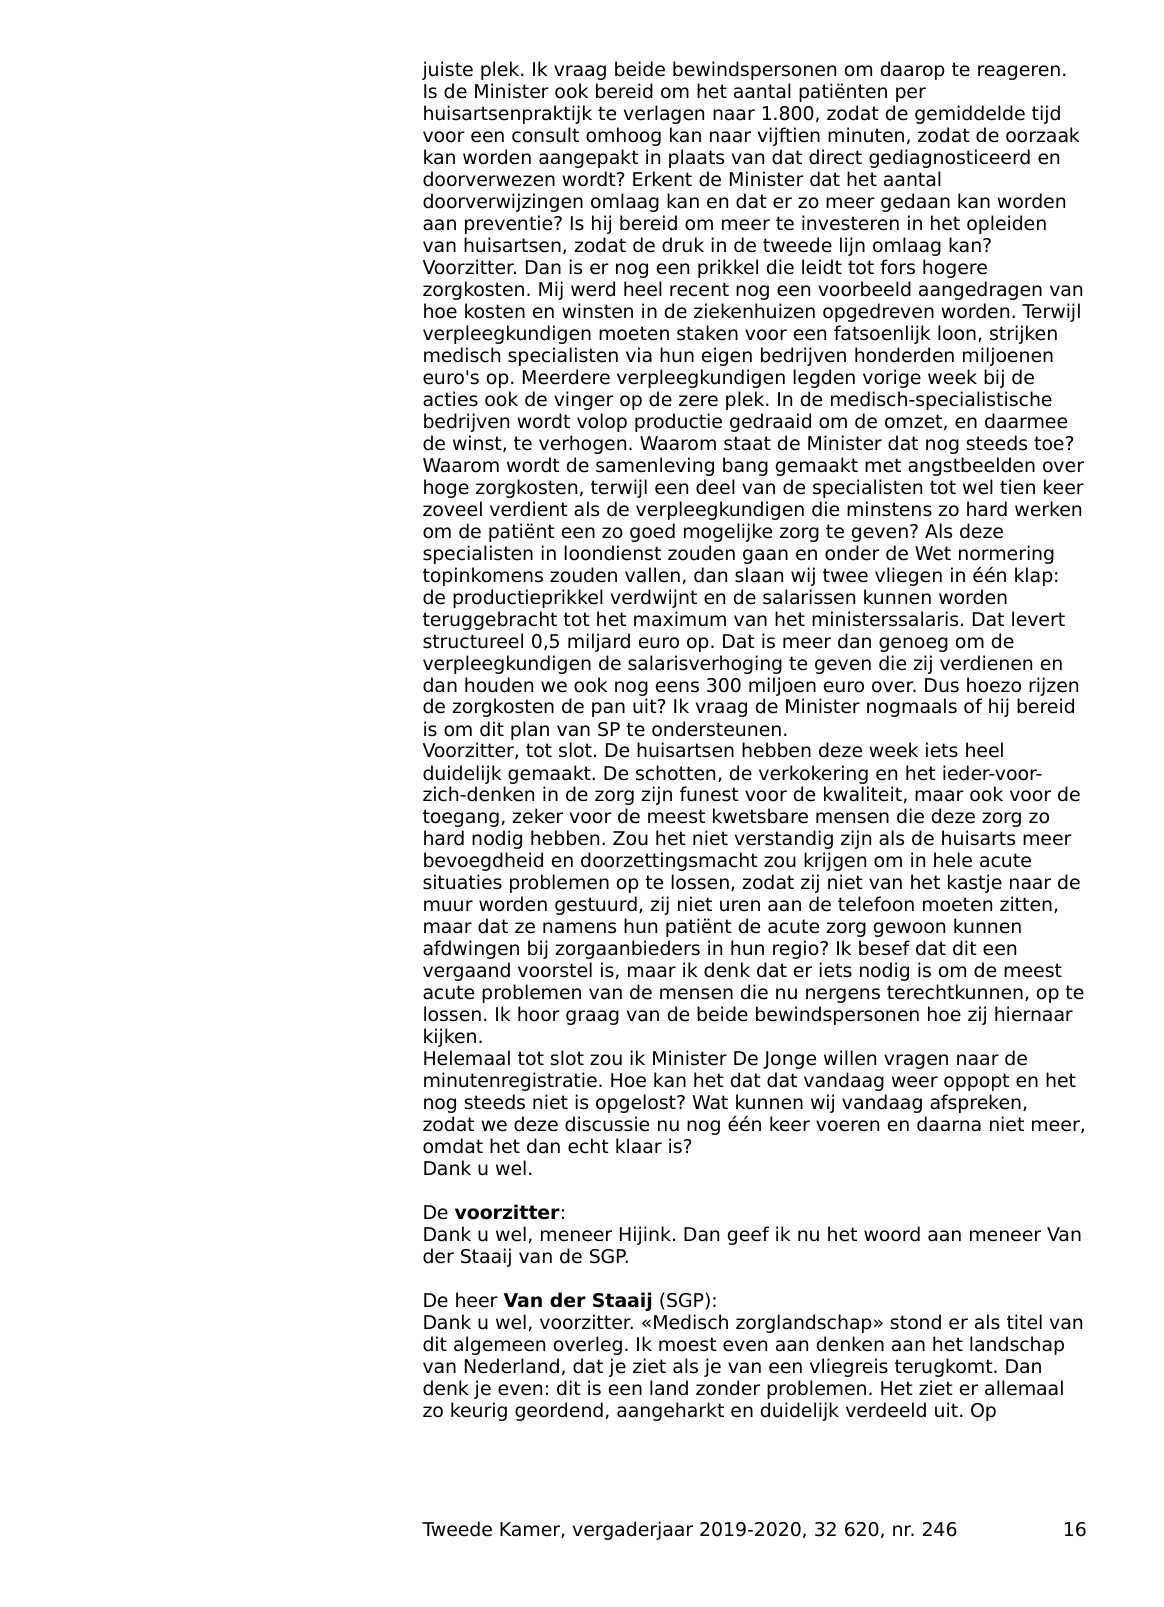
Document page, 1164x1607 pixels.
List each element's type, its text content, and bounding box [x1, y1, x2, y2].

text Voorzitter. Dan is er nog een prikkel die leidt tot fors hogere zorgkosten. Mij werd heel recent nog een voorbeeld aangedragen van hoe kosten en winsten in de ziekenhuizen opgedreven worden. Terwijl verpleegkundigen moeten staken voor een fatsoenlijk loon, strijken medisch specialisten via hun eigen bedrijven honderden miljoenen euro's op. Meerdere verpleegkundigen legden vorige week bij de acties ook de vinger op de zere plek. In de medisch-specialistische bedrijven wordt volop productie gedraaid om de omzet, en daarmee de winst, te verhogen. Waarom staat de Minister dat nog steeds toe? Waarom wordt de samenleving bang gemaakt met angstbeelden over hoge zorgkosten, terwijl een deel van de specialisten tot wel tien keer zoveel verdient als de verpleegkundigen die minstens zo hard werken om de patiënt een zo goed mogelijke zorg te geven? Als deze specialisten in loondienst zouden gaan en onder de Wet normering topinkomens zouden vallen, dan slaan wij twee vliegen in één klap: de productieprikkel verdwijnt en de salarissen kunnen worden teruggebracht tot het maximum van het ministerssalaris. Dat levert structureel 0,5 miljard euro op. Dat is meer dan genoeg om de verpleegkundigen de salarisverhoging te geven die zij verdienen en dan houden we ook nog eens 300 miljoen euro over. Dus hoezo rijzen de zorgkosten de pan uit? Ik vraag de Minister nogmaals of hij bereid is om dit plan van SP te ondersteunen. [422, 257, 1087, 740]
text Voorzitter, tot slot. De huisartsen hebben deze week iets heel duidelijk gemaakt. De schotten, de verkokering en het ieder-voor-zich-denken in de zorg zijn funest voor de kwaliteit, maar ook voor de toegang, zeker voor de meest kwetsbare mensen die deze zorg zo hard nodig hebben. Zou het niet verstandig zijn als de huisarts meer bevoegdheid en doorzettingsmacht zou krijgen om in hele acute situaties problemen op te lossen, zodat zij niet van het kastje naar de muur worden gestuurd, zij niet uren aan de telefoon moeten zitten, maar dat ze namens hun patiënt de acute zorg gewoon kunnen afdwingen bij zorgaanbieders in hun regio? Ik besef dat dit een vergaand voorstel is, maar ik denk dat er iets nodig is om de meest acute problemen van de mensen die nu nergens terechtkunnen, op te lossen. Ik hoor graag van de beide bewindspersonen hoe zij hiernaar kijken. [422, 740, 1087, 1048]
text Helemaal tot slot zou ik Minister De Jonge willen vragen naar de minutenregistratie. Hoe kan het dat dat vandaag weer oppopt en het nog steeds niet is opgelost? Wat kunnen wij vandaag afspreken, zodat we deze discussie nu nog één keer voeren en daarna niet meer, omdat het dan echt klaar is? [422, 1048, 1087, 1158]
text Dank u wel, meneer Hijink. Dan geef ik nu het woord aan meneer Van der Staaij van de SGP. [422, 1224, 1087, 1268]
text Dank u wel, voorzitter. «Medisch zorglandschap» stond er als titel van dit algemeen overleg. Ik moest even aan denken aan het landschap van Nederland, dat je ziet als je van een vliegreis terugkomt. Dan denk je even: dit is een land zonder problemen. Het ziet er allemaal zo keurig geordend, aangeharkt en duidelijk verdeeld uit. Op [422, 1312, 1087, 1422]
text De voorzitter: [422, 1202, 1087, 1224]
text De heer Van der Staaij (SGP): [422, 1290, 1087, 1312]
text Dank u wel. [422, 1158, 1087, 1180]
text juiste plek. Ik vraag beide bewindspersonen om daarop te reageren. Is de Minister ook bereid om het aantal patiënten per huisartsenpraktijk te verlagen naar 1.800, zodat de gemiddelde tijd voor een consult omhoog kan naar vijftien minuten, zodat de oorzaak kan worden aangepakt in plaats van dat direct gediagnosticeerd en doorverwezen wordt? Erkent de Minister dat het aantal doorverwijzingen omlaag kan en dat er zo meer gedaan kan worden aan preventie? Is hij bereid om meer te investeren in het opleiden van huisartsen, zodat de druk in de tweede lijn omlaag kan? [422, 59, 1087, 257]
